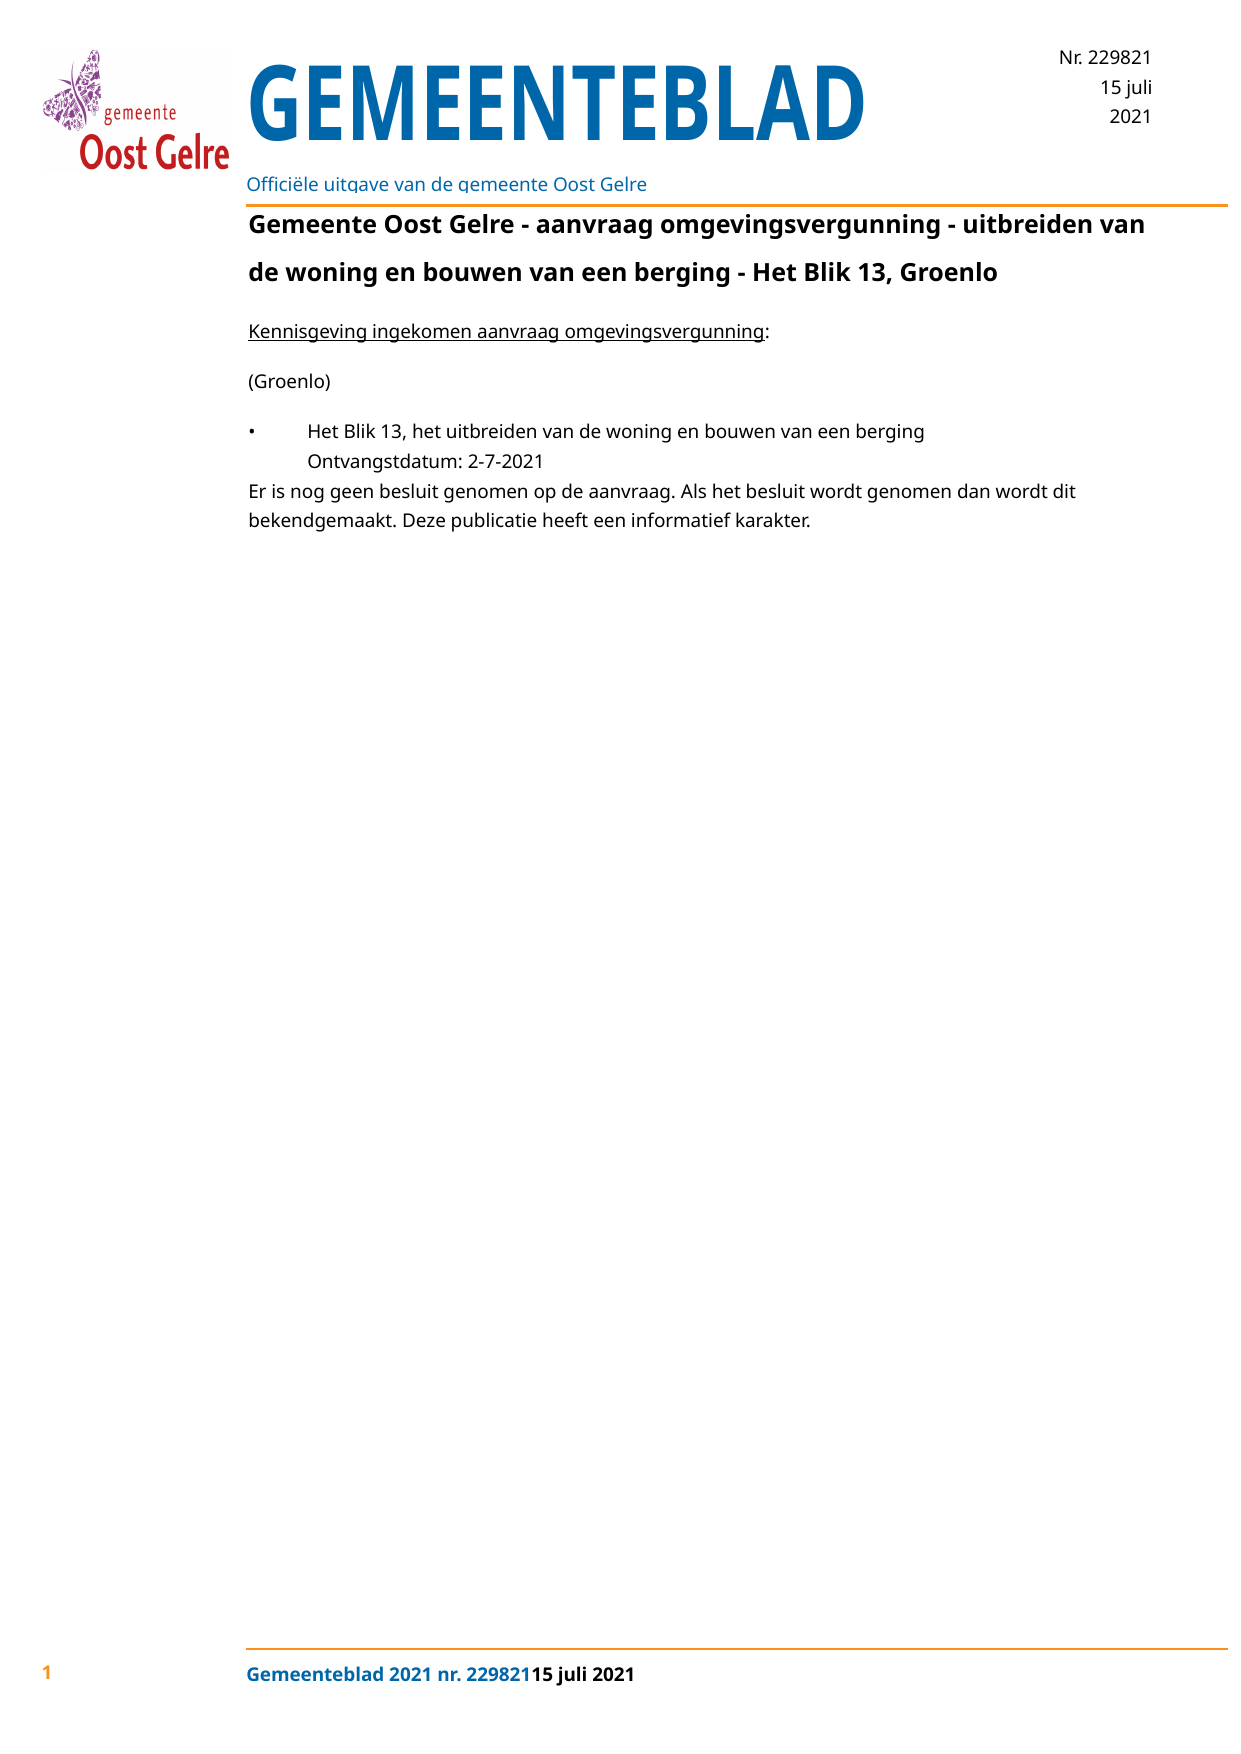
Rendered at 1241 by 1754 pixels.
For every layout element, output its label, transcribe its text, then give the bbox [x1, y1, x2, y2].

list Ontvangstdatum: 2-7-2021 [248, 448, 1152, 474]
text Gemeente Oost Gelre - aanvraag omgevingsvergunning - uitbreiden van de woning en bouwen van een berging - Het Blik 13, Groenlo [248, 207, 1152, 288]
text Er is nog geen besluit genomen op de aanvraag. Als het besluit wordt genomen dan wordt dit bekendgemaakt. Deze publicatie heeft een informatief karakter. [248, 478, 1152, 533]
text Kennisgeving ingekomen aanvraag omgevingsvergunning: [248, 318, 1152, 344]
text (Groenlo) [248, 368, 1152, 394]
list Het Blik 13, het uitbreiden van de woning en bouwen van een berging [248, 419, 1152, 444]
picture [41, 47, 231, 172]
